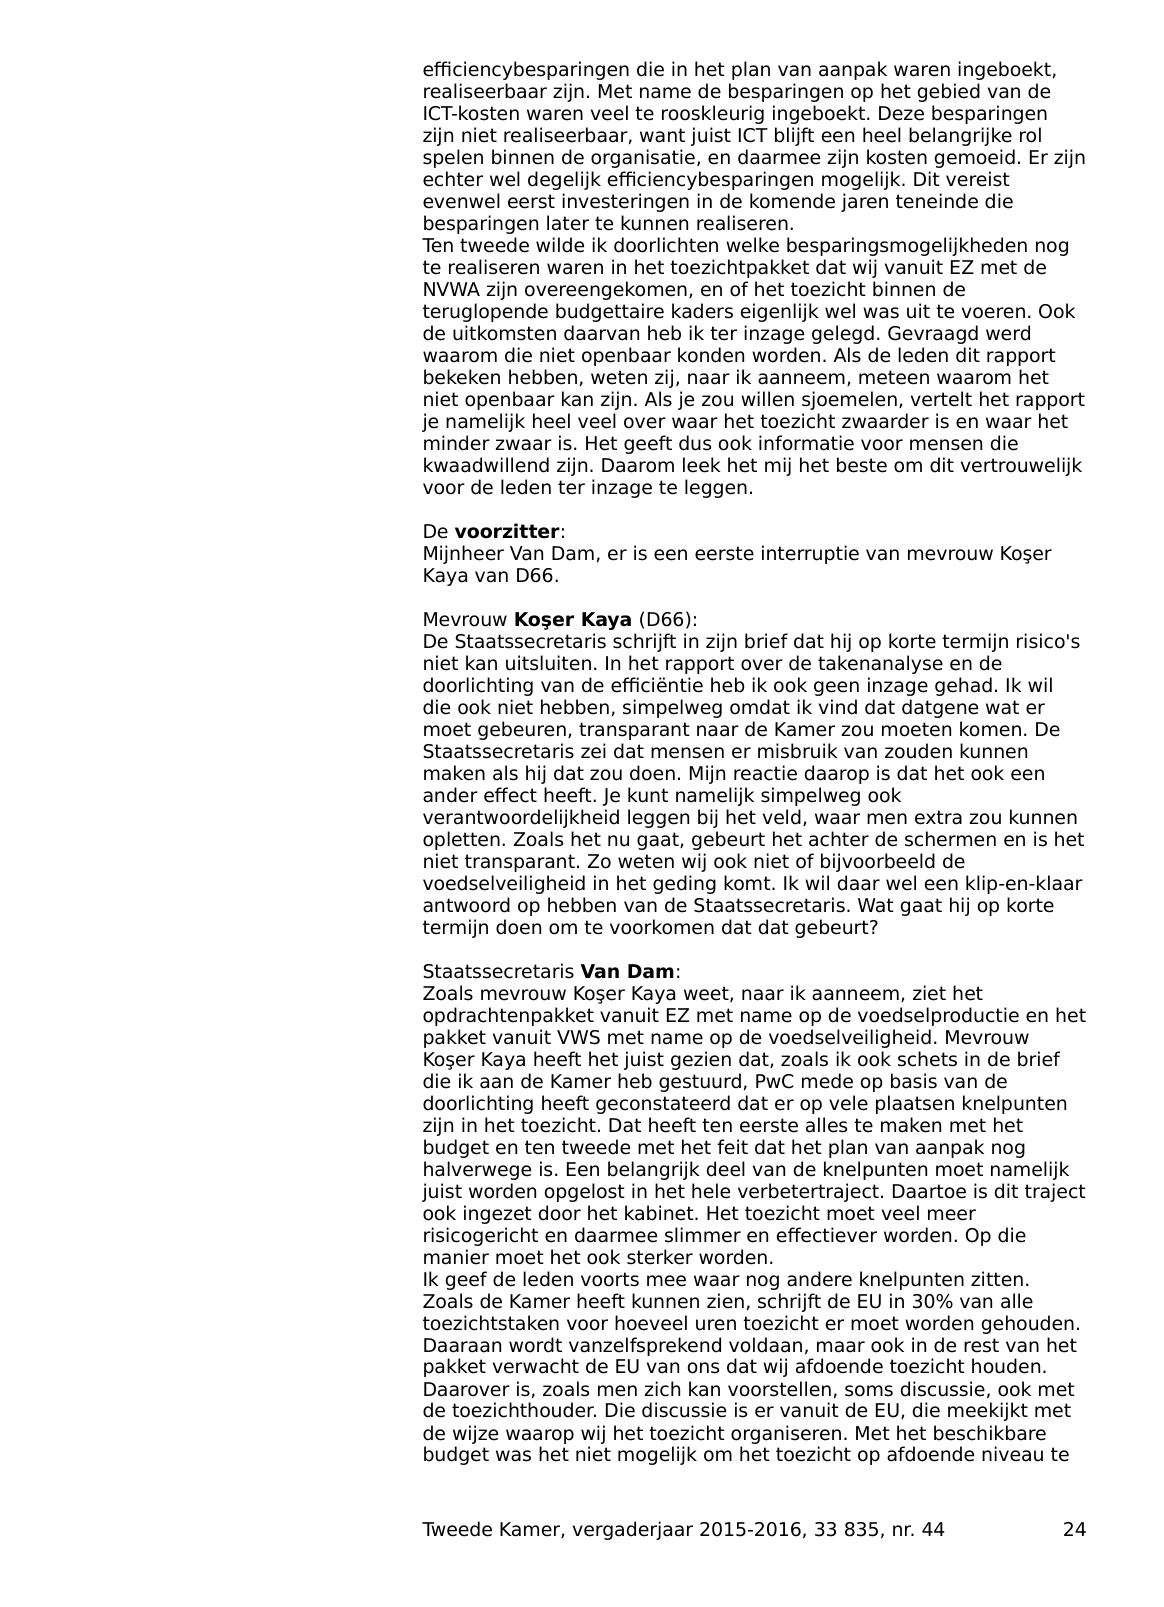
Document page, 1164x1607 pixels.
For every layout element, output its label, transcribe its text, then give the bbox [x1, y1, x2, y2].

text Staatssecretaris Van Dam: [422, 961, 1087, 983]
text Mijnheer Van Dam, er is een eerste interruptie van mevrouw Koşer Kaya van D66. [422, 543, 1087, 587]
text Ten tweede wilde ik doorlichten welke besparingsmogelijkheden nog te realiseren waren in het toezichtpakket dat wij vanuit EZ met de NVWA zijn overeengekomen, en of het toezicht binnen de teruglopende budgettaire kaders eigenlijk wel was uit te voeren. Ook de uitkomsten daarvan heb ik ter inzage gelegd. Gevraagd werd waarom die niet openbaar konden worden. Als de leden dit rapport bekeken hebben, weten zij, naar ik aanneem, meteen waarom het niet openbaar kan zijn. Als je zou willen sjoemelen, vertelt het rapport je namelijk heel veel over waar het toezicht zwaarder is en waar het minder zwaar is. Het geeft dus ook informatie voor mensen die kwaadwillend zijn. Daarom leek het mij het beste om dit vertrouwelijk voor de leden ter inzage te leggen. [422, 235, 1087, 499]
text Mevrouw Koşer Kaya (D66): [422, 609, 1087, 631]
text De voorzitter: [422, 521, 1087, 543]
text De Staatssecretaris schrijft in zijn brief dat hij op korte termijn risico's niet kan uitsluiten. In het rapport over de takenanalyse en de doorlichting van de efficiëntie heb ik ook geen inzage gehad. Ik wil die ook niet hebben, simpelweg omdat ik vind dat datgene wat er moet gebeuren, transparant naar de Kamer zou moeten komen. De Staatssecretaris zei dat mensen er misbruik van zouden kunnen maken als hij dat zou doen. Mijn reactie daarop is dat het ook een ander effect heeft. Je kunt namelijk simpelweg ook verantwoordelijkheid leggen bij het veld, waar men extra zou kunnen opletten. Zoals het nu gaat, gebeurt het achter de schermen en is het niet transparant. Zo weten wij ook niet of bijvoorbeeld de voedselveiligheid in het geding komt. Ik wil daar wel een klip-en-klaar antwoord op hebben van de Staatssecretaris. Wat gaat hij op korte termijn doen om te voorkomen dat dat gebeurt? [422, 631, 1087, 939]
text Ik geef de leden voorts mee waar nog andere knelpunten zitten. Zoals de Kamer heeft kunnen zien, schrijft de EU in 30% van alle toezichtstaken voor hoeveel uren toezicht er moet worden gehouden. Daaraan wordt vanzelfsprekend voldaan, maar ook in de rest van het pakket verwacht de EU van ons dat wij afdoende toezicht houden. Daarover is, zoals men zich kan voorstellen, soms discussie, ook met de toezichthouder. Die discussie is er vanuit de EU, die meekijkt met de wijze waarop wij het toezicht organiseren. Met het beschikbare budget was het niet mogelijk om het toezicht op afdoende niveau te [422, 1268, 1087, 1466]
text efficiencybesparingen die in het plan van aanpak waren ingeboekt, realiseerbaar zijn. Met name de besparingen op het gebied van de ICT-kosten waren veel te rooskleurig ingeboekt. Deze besparingen zijn niet realiseerbaar, want juist ICT blijft een heel belangrijke rol spelen binnen de organisatie, en daarmee zijn kosten gemoeid. Er zijn echter wel degelijk efficiencybesparingen mogelijk. Dit vereist evenwel eerst investeringen in de komende jaren teneinde die besparingen later te kunnen realiseren. [422, 59, 1087, 235]
text Zoals mevrouw Koşer Kaya weet, naar ik aanneem, ziet het opdrachtenpakket vanuit EZ met name op de voedselproductie en het pakket vanuit VWS met name op de voedselveiligheid. Mevrouw Koşer Kaya heeft het juist gezien dat, zoals ik ook schets in de brief die ik aan de Kamer heb gestuurd, PwC mede op basis van de doorlichting heeft geconstateerd dat er op vele plaatsen knelpunten zijn in het toezicht. Dat heeft ten eerste alles te maken met het budget en ten tweede met het feit dat het plan van aanpak nog halverwege is. Een belangrijk deel van de knelpunten moet namelijk juist worden opgelost in het hele verbetertraject. Daartoe is dit traject ook ingezet door het kabinet. Het toezicht moet veel meer risicogericht en daarmee slimmer en effectiever worden. Op die manier moet het ook sterker worden. [422, 983, 1087, 1268]
